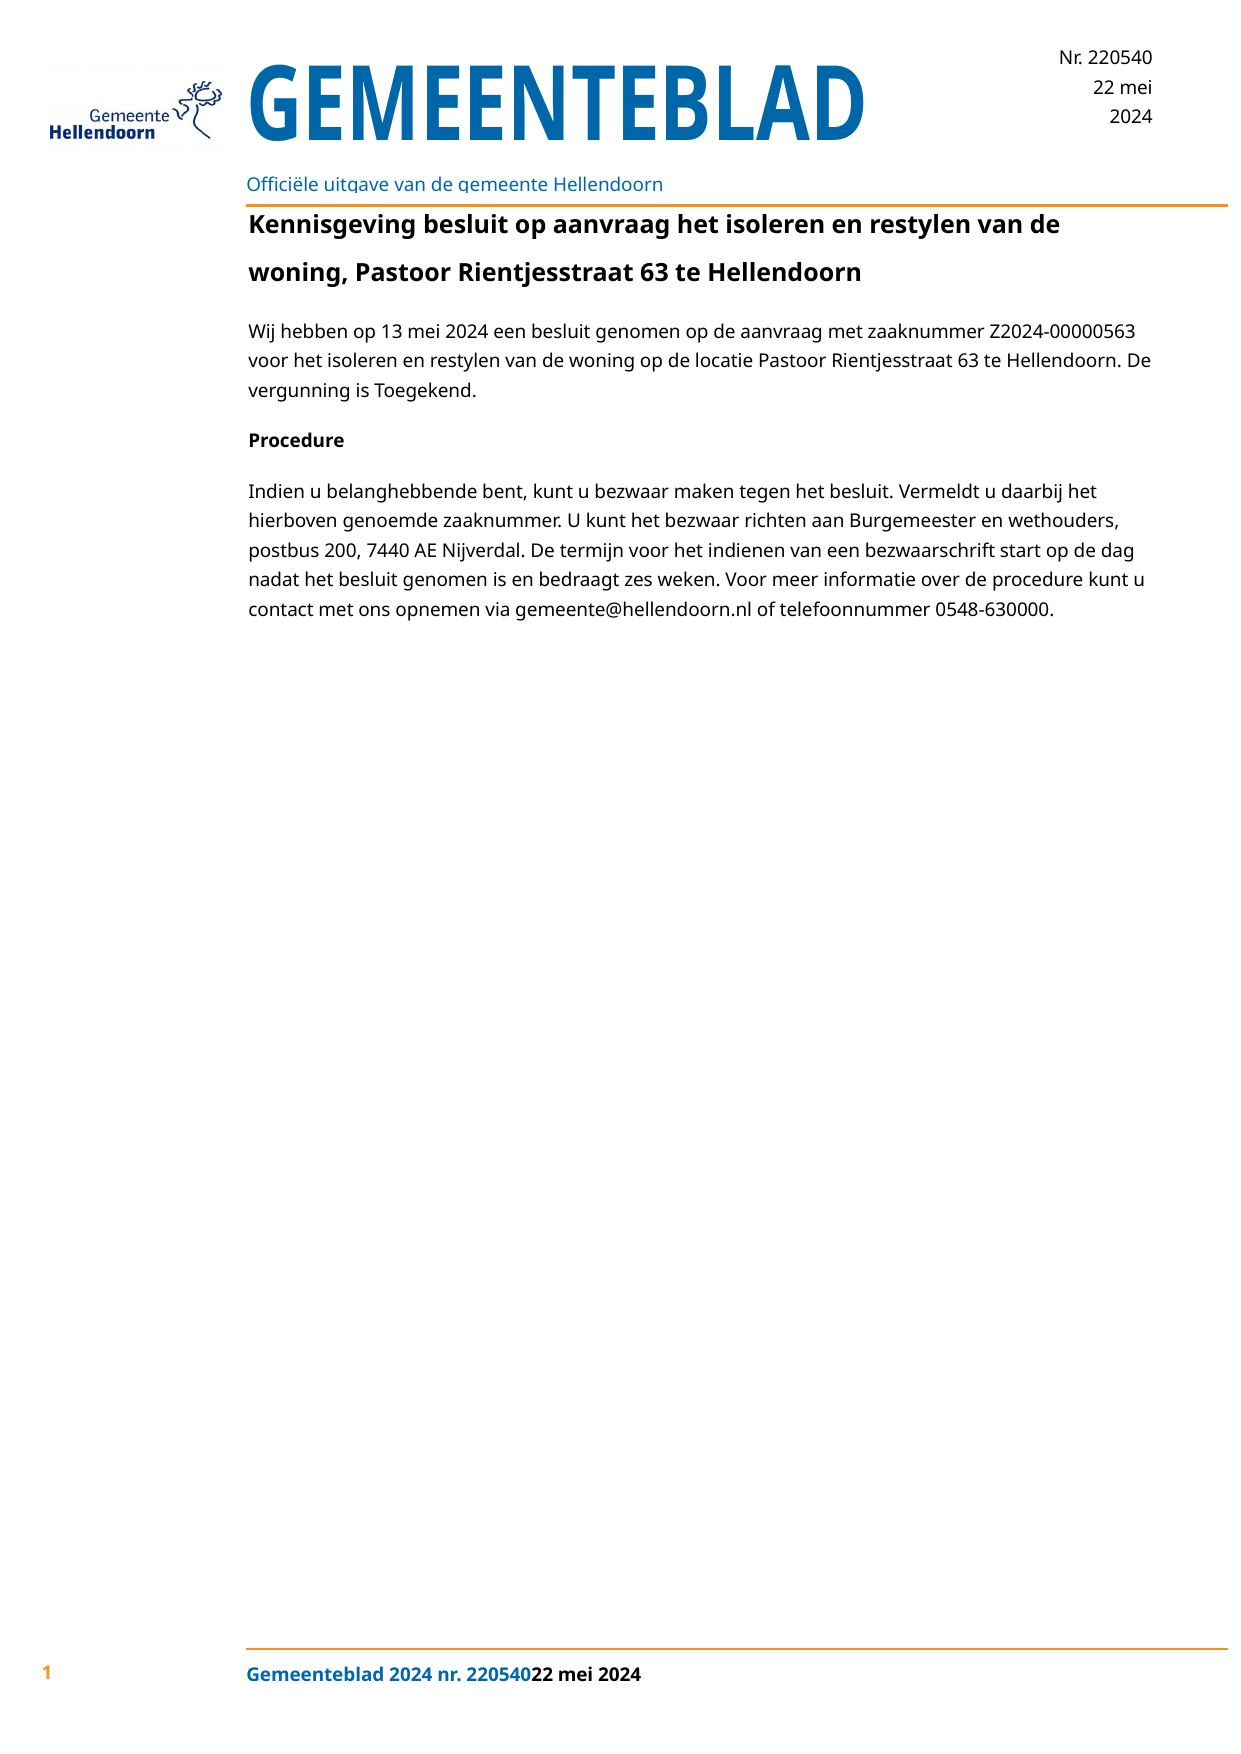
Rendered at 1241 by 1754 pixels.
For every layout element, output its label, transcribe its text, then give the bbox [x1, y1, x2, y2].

picture [41, 47, 231, 172]
text Wij hebben op 13 mei 2024 een besluit genomen op de aanvraag met zaaknummer Z2024-00000563 voor het isoleren en restylen van de woning op de locatie Pastoor Rientjesstraat 63 te Hellendoorn. De vergunning is Toegekend. [248, 318, 1152, 403]
text Procedure [248, 427, 1152, 453]
text Indien u belanghebbende bent, kunt u bezwaar maken tegen het besluit. Vermeldt u daarbij het hierboven genoemde zaaknummer. U kunt het bezwaar richten aan Burgemeester en wethouders, postbus 200, 7440 AE Nijverdal. De termijn voor het indienen van een bezwaarschrift start op de dag nadat het besluit genomen is en bedraagt zes weken. Voor meer informatie over de procedure kunt u contact met ons opnemen via gemeente@hellendoorn.nl of telefoonnummer 0548-630000. [248, 478, 1152, 622]
text Kennisgeving besluit op aanvraag het isoleren en restylen van de woning, Pastoor Rientjesstraat 63 te Hellendoorn [248, 207, 1152, 288]
